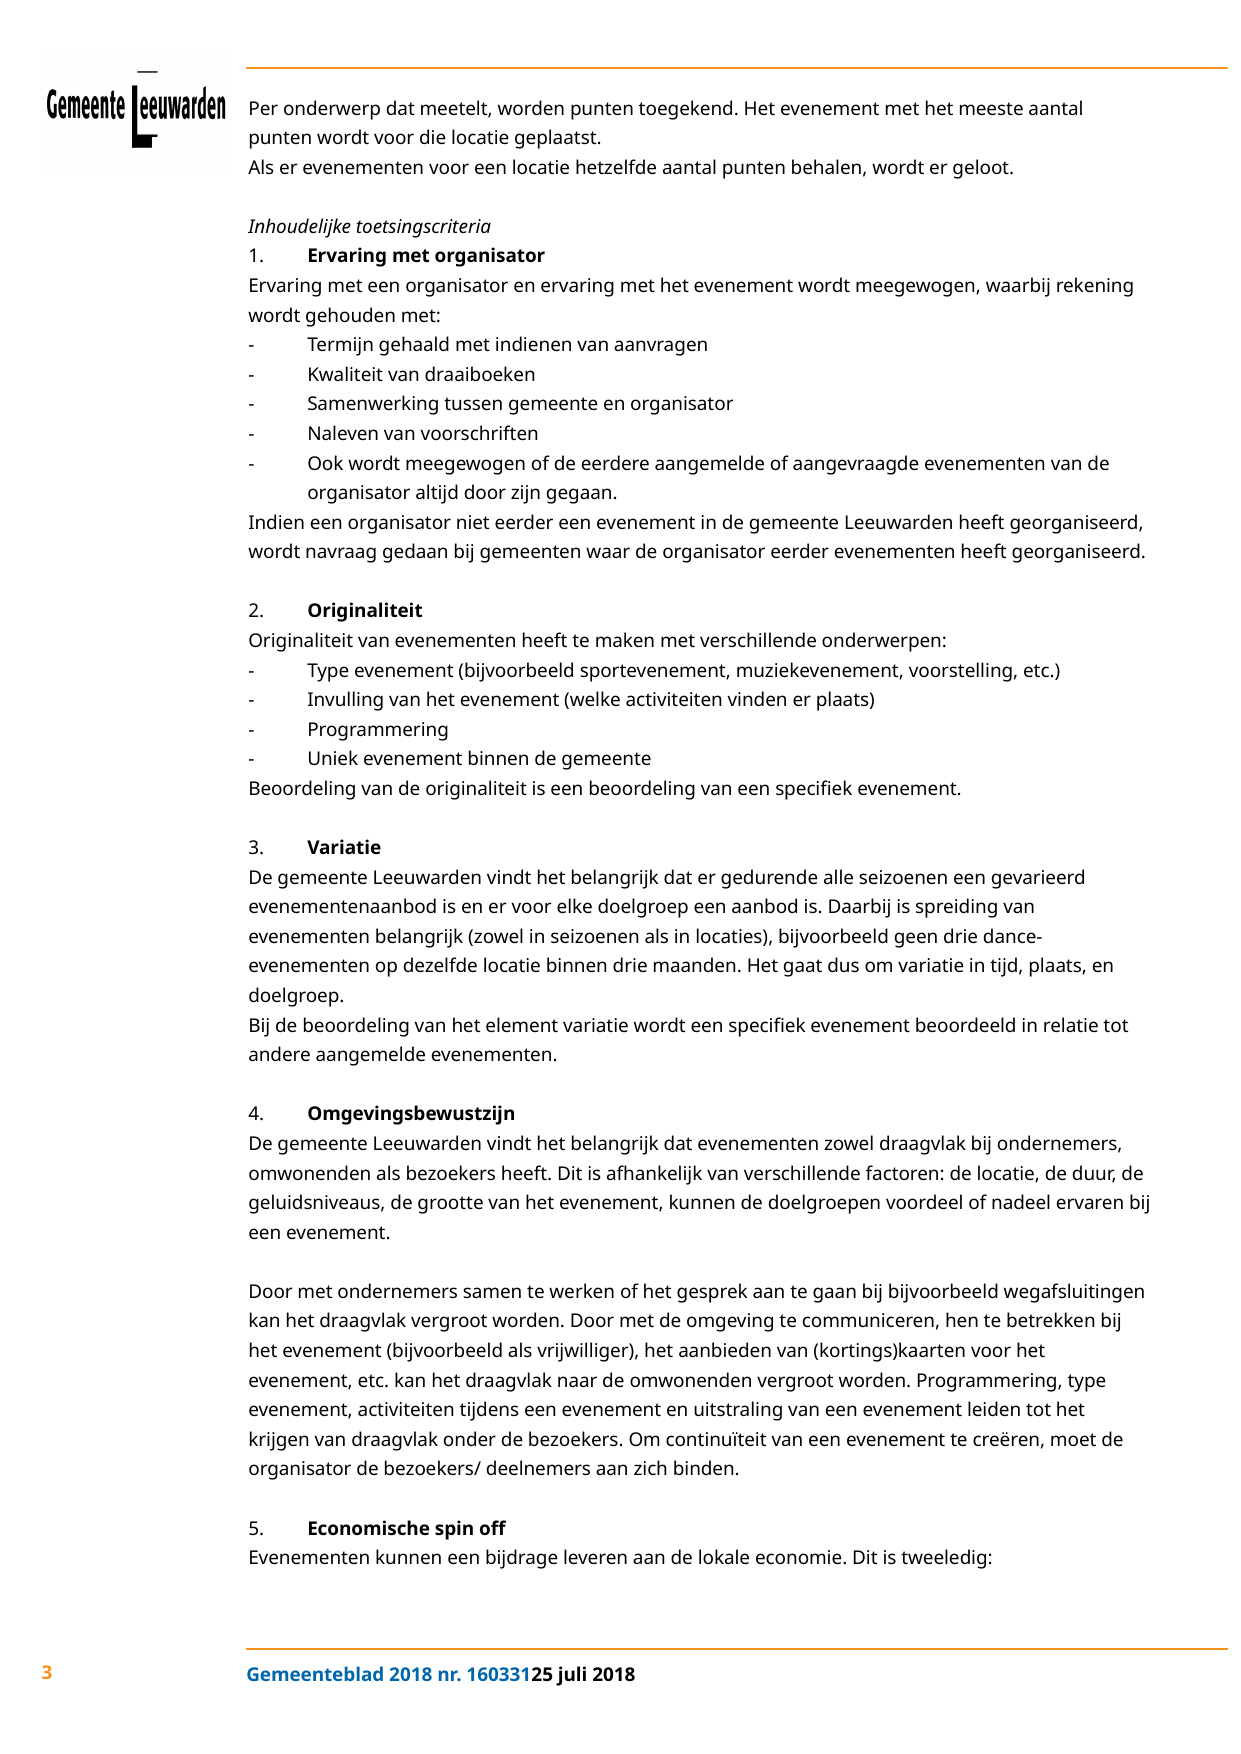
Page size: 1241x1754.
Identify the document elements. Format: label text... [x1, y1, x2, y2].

text Originaliteit van evenementen heeft te maken met verschillende onderwerpen: [248, 627, 1152, 653]
text Inhoudelijke toetsingscriteria [248, 213, 1152, 239]
text Indien een organisator niet eerder een evenement in de gemeente Leeuwarden heeft georganiseerd, wordt navraag gedaan bij gemeenten waar de organisator eerder evenementen heeft georganiseerd. [248, 509, 1152, 564]
list Kwaliteit van draaiboeken [248, 361, 1152, 387]
list Naleven van voorschriften [248, 420, 1152, 446]
text De gemeente Leeuwarden vindt het belangrijk dat evenementen zowel draagvlak bij ondernemers, omwonenden als bezoekers heeft. Dit is afhankelijk van verschillende factoren: de locatie, de duur, de geluidsniveaus, de grootte van het evenement, kunnen de doelgroepen voordeel of nadeel ervaren bij een evenement. [248, 1130, 1152, 1245]
list Omgevingsbewustzijn [248, 1101, 1152, 1126]
text Als er evenementen voor een locatie hetzelfde aantal punten behalen, wordt er geloot. [248, 154, 1152, 180]
list Termijn gehaald met indienen van aanvragen [248, 331, 1152, 357]
list Programmering [248, 716, 1152, 742]
list Type evenement (bijvoorbeeld sportevenement, muziekevenement, voorstelling, etc.) [248, 657, 1152, 683]
text Ervaring met een organisator en ervaring met het evenement wordt meegewogen, waarbij rekening wordt gehouden met: [248, 272, 1152, 328]
list Samenwerking tussen gemeente en organisator [248, 391, 1152, 416]
text Bij de beoordeling van het element variatie wordt een specifiek evenement beoordeeld in relatie tot andere aangemelde evenementen. [248, 1012, 1152, 1067]
text Per onderwerp dat meetelt, worden punten toegekend. Het evenement met het meeste aantal punten wordt voor die locatie geplaatst. [248, 95, 1152, 150]
text Door met ondernemers samen te werken of het gesprek aan te gaan bij bijvoorbeeld wegafsluitingen kan het draagvlak vergroot worden. Door met de omgeving te communiceren, hen te betrekken bij het evenement (bijvoorbeeld als vrijwilliger), het aanbieden van (kortings)kaarten voor het evenement, etc. kan het draagvlak naar de omwonenden vergroot worden. Programmering, type evenement, activiteiten tijdens een evenement en uitstraling van een evenement leiden tot het krijgen van draagvlak onder de bezoekers. Om continuïteit van een evenement te creëren, moet de organisator de bezoekers/ deelnemers aan zich binden. [248, 1278, 1152, 1481]
list Variatie [248, 834, 1152, 860]
picture [41, 47, 231, 172]
text Beoordeling van de originaliteit is een beoordeling van een specifiek evenement. [248, 775, 1152, 801]
list Ook wordt meegewogen of de eerdere aangemelde of aangevraagde evenementen van de organisator altijd door zijn gegaan. [248, 450, 1152, 505]
list Originaliteit [248, 598, 1152, 623]
list Invulling van het evenement (welke activiteiten vinden er plaats) [248, 686, 1152, 712]
list Economische spin off [248, 1515, 1152, 1541]
text De gemeente Leeuwarden vindt het belangrijk dat er gedurende alle seizoenen een gevarieerd evenementenaanbod is en er voor elke doelgroep een aanbod is. Daarbij is spreiding van evenementen belangrijk (zowel in seizoenen als in locaties), bijvoorbeeld geen drie dance-evenementen op dezelfde locatie binnen drie maanden. Het gaat dus om variatie in tijd, plaats, en doelgroep. [248, 864, 1152, 1008]
text Evenementen kunnen een bijdrage leveren aan de lokale economie. Dit is tweeledig: [248, 1544, 1152, 1570]
list Uniek evenement binnen de gemeente [248, 746, 1152, 771]
list Ervaring met organisator [248, 243, 1152, 268]
